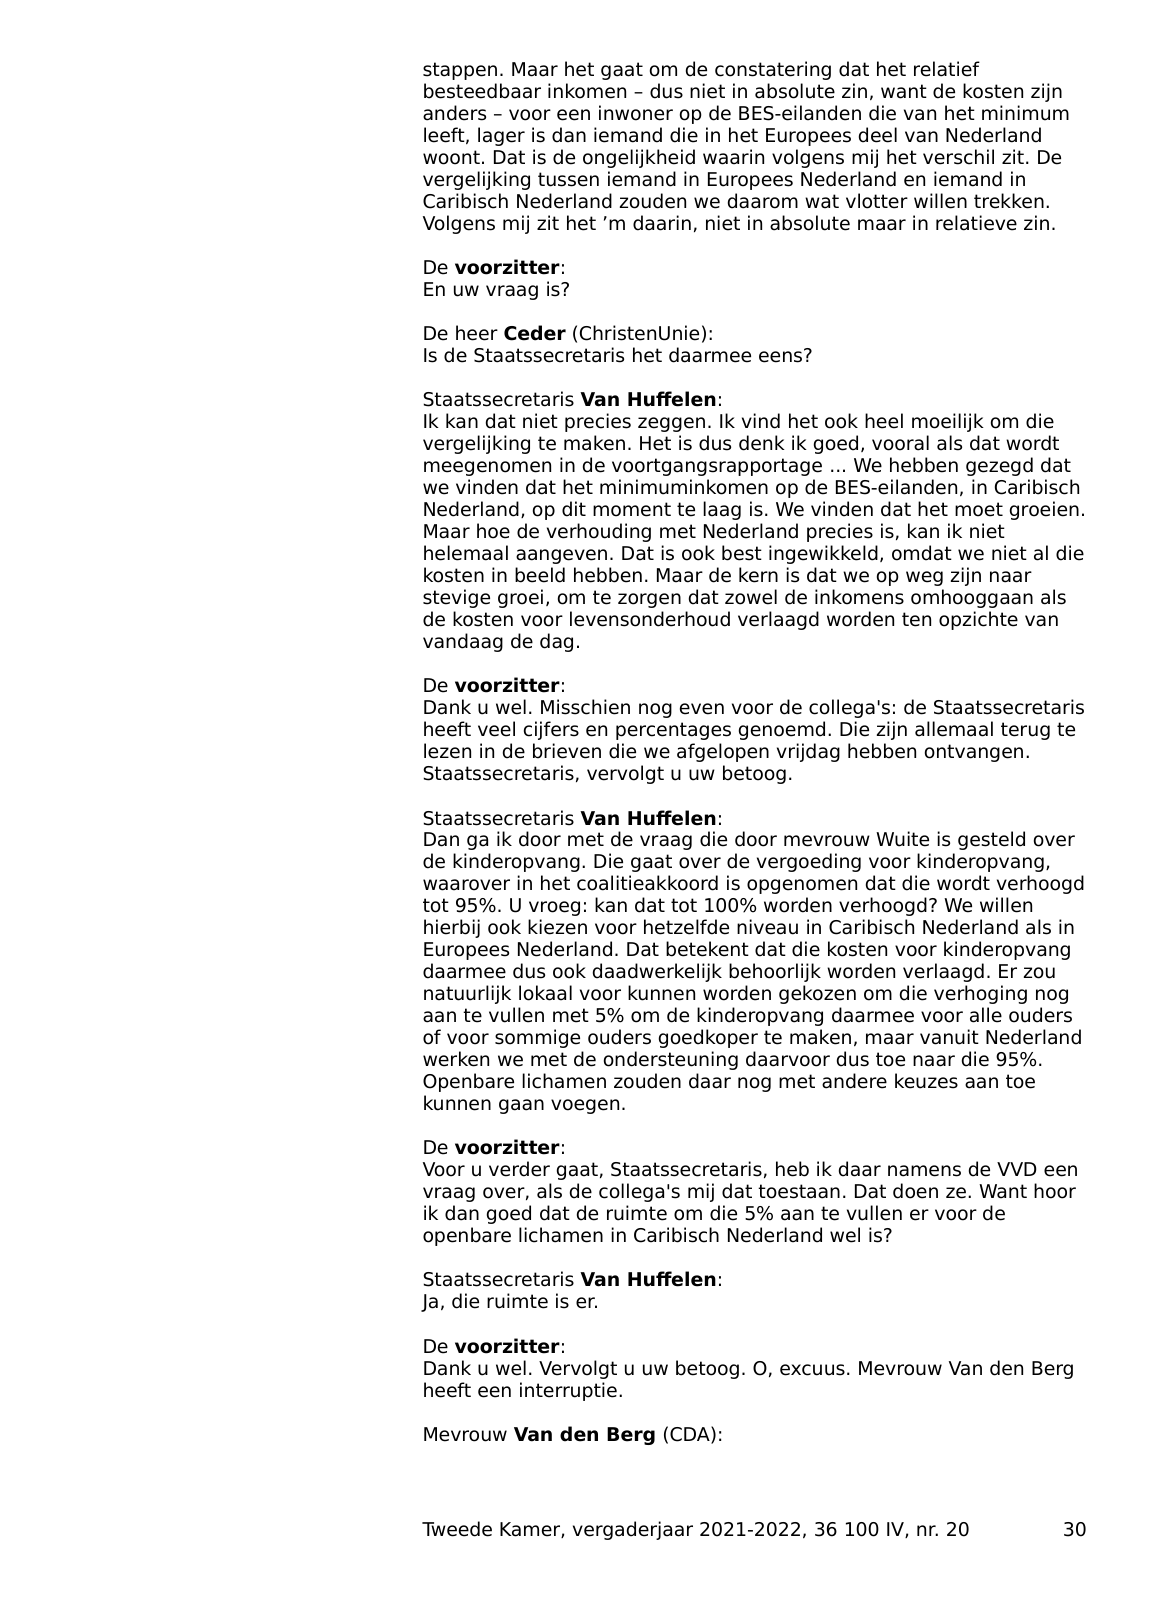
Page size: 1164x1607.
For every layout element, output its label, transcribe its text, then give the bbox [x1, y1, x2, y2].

text Is de Staatssecretaris het daarmee eens? [422, 345, 1087, 367]
text En uw vraag is? [422, 279, 1087, 301]
text Staatssecretaris Van Huffelen: [422, 807, 1087, 829]
text Dan ga ik door met de vraag die door mevrouw Wuite is gesteld over de kinderopvang. Die gaat over de vergoeding voor kinderopvang, waarover in het coalitieakkoord is opgenomen dat die wordt verhoogd tot 95%. U vroeg: kan dat tot 100% worden verhoogd? We willen hierbij ook kiezen voor hetzelfde niveau in Caribisch Nederland als in Europees Nederland. Dat betekent dat die kosten voor kinderopvang daarmee dus ook daadwerkelijk behoorlijk worden verlaagd. Er zou natuurlijk lokaal voor kunnen worden gekozen om die verhoging nog aan te vullen met 5% om de kinderopvang daarmee voor alle ouders of voor sommige ouders goedkoper te maken, maar vanuit Nederland werken we met de ondersteuning daarvoor dus toe naar die 95%. Openbare lichamen zouden daar nog met andere keuzes aan toe kunnen gaan voegen. [422, 829, 1087, 1115]
text De voorzitter: [422, 1137, 1087, 1159]
text Ik kan dat niet precies zeggen. Ik vind het ook heel moeilijk om die vergelijking te maken. Het is dus denk ik goed, vooral als dat wordt meegenomen in de voortgangsrapportage ... We hebben gezegd dat we vinden dat het minimuminkomen op de BES-eilanden, in Caribisch Nederland, op dit moment te laag is. We vinden dat het moet groeien. Maar hoe de verhouding met Nederland precies is, kan ik niet helemaal aangeven. Dat is ook best ingewikkeld, omdat we niet al die kosten in beeld hebben. Maar de kern is dat we op weg zijn naar stevige groei, om te zorgen dat zowel de inkomens omhooggaan als de kosten voor levensonderhoud verlaagd worden ten opzichte van vandaag de dag. [422, 411, 1087, 653]
text Staatssecretaris Van Huffelen: [422, 389, 1087, 411]
text Dank u wel. Misschien nog even voor de collega's: de Staatssecretaris heeft veel cijfers en percentages genoemd. Die zijn allemaal terug te lezen in de brieven die we afgelopen vrijdag hebben ontvangen. Staatssecretaris, vervolgt u uw betoog. [422, 697, 1087, 785]
text Ja, die ruimte is er. [422, 1291, 1087, 1313]
text Staatssecretaris Van Huffelen: [422, 1269, 1087, 1291]
text Dank u wel. Vervolgt u uw betoog. O, excuus. Mevrouw Van den Berg heeft een interruptie. [422, 1357, 1087, 1401]
text De heer Ceder (ChristenUnie): [422, 323, 1087, 345]
text De voorzitter: [422, 1336, 1087, 1357]
text Mevrouw Van den Berg (CDA): [422, 1424, 1087, 1446]
text De voorzitter: [422, 257, 1087, 279]
text De voorzitter: [422, 675, 1087, 697]
text stappen. Maar het gaat om de constatering dat het relatief besteedbaar inkomen – dus niet in absolute zin, want de kosten zijn anders – voor een inwoner op de BES-eilanden die van het minimum leeft, lager is dan iemand die in het Europees deel van Nederland woont. Dat is de ongelijkheid waarin volgens mij het verschil zit. De vergelijking tussen iemand in Europees Nederland en iemand in Caribisch Nederland zouden we daarom wat vlotter willen trekken. Volgens mij zit het ’m daarin, niet in absolute maar in relatieve zin. [422, 59, 1087, 235]
text Voor u verder gaat, Staatssecretaris, heb ik daar namens de VVD een vraag over, als de collega's mij dat toestaan. Dat doen ze. Want hoor ik dan goed dat de ruimte om die 5% aan te vullen er voor de openbare lichamen in Caribisch Nederland wel is? [422, 1159, 1087, 1247]
